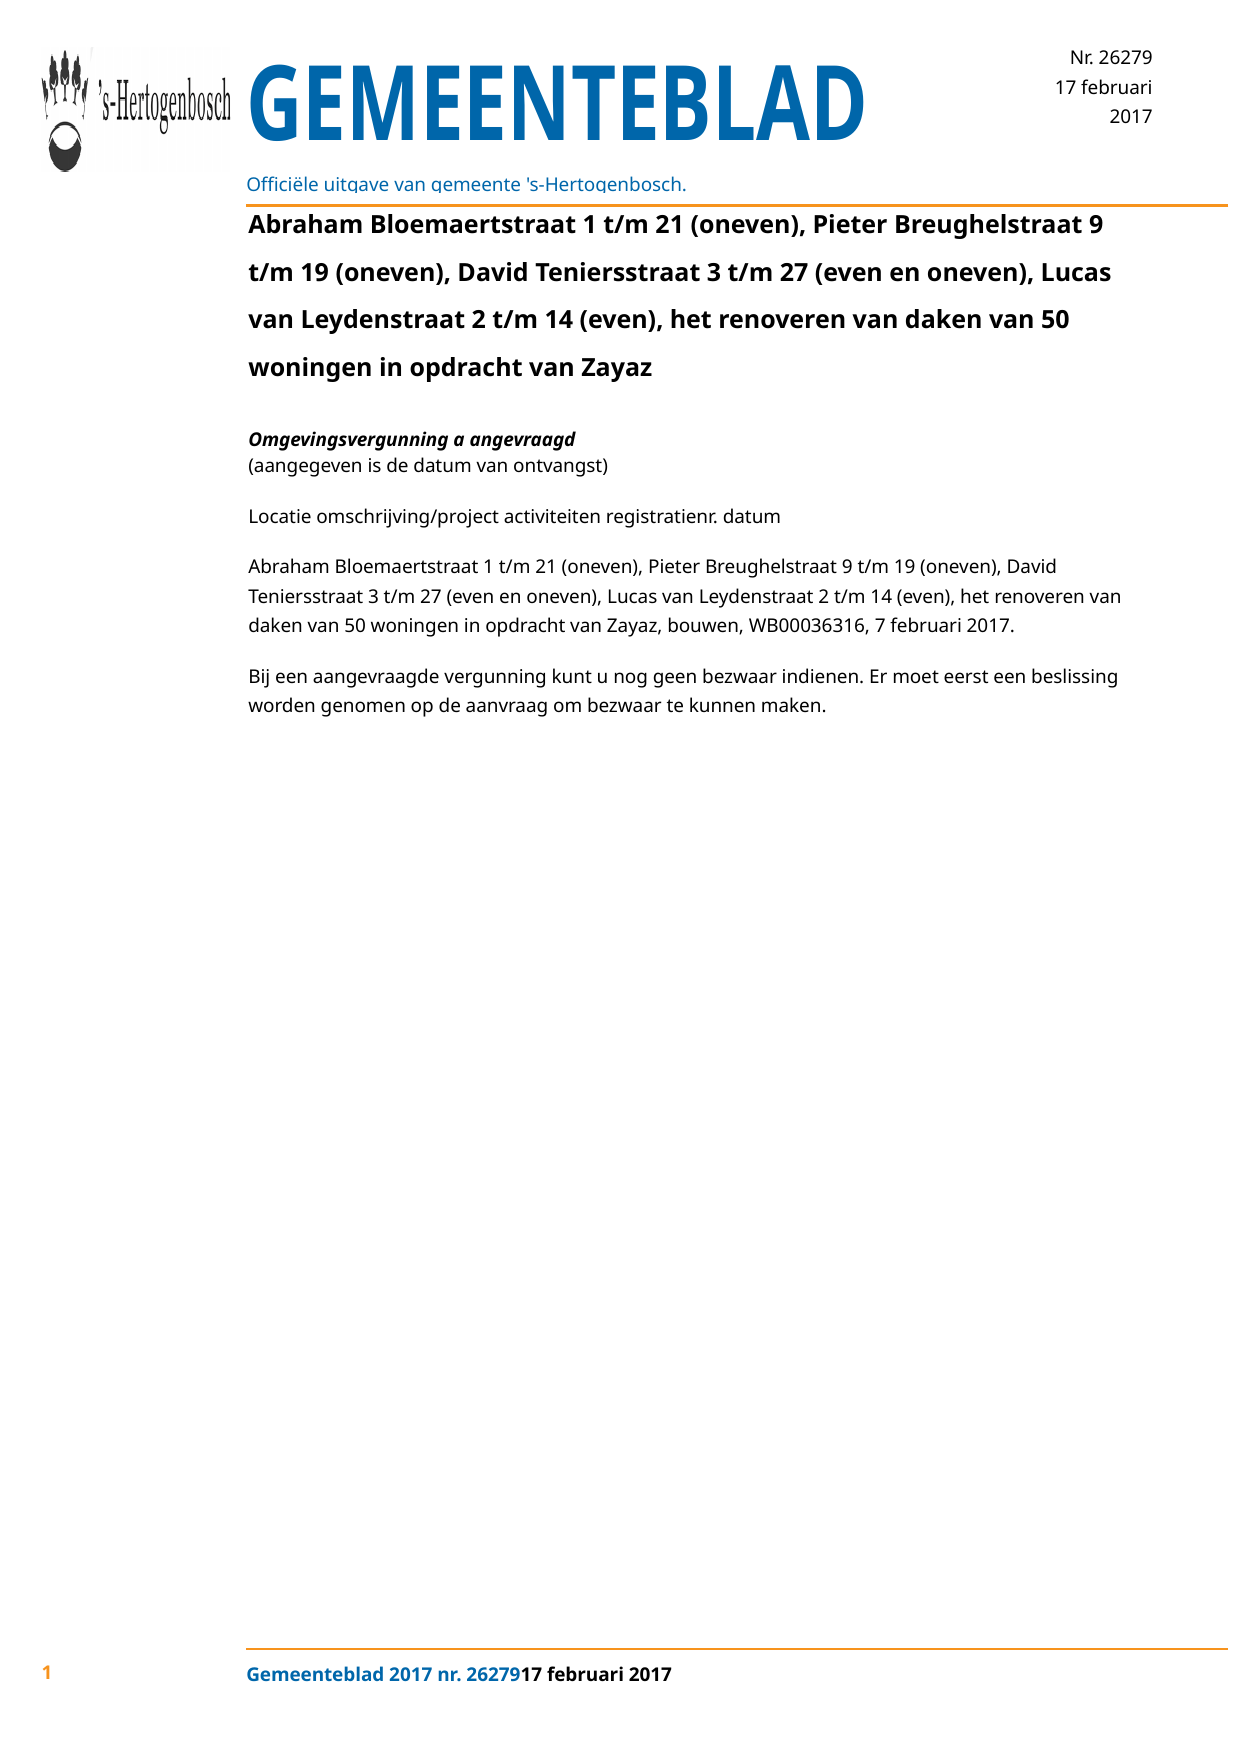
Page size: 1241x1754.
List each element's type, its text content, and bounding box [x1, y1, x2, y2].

text Omgevingsvergunning a angevraagd [248, 427, 1152, 452]
text Abraham Bloemaertstraat 1 t/m 21 (oneven), Pieter Breughelstraat 9 t/m 19 (oneven), David Teniersstraat 3 t/m 27 (even en oneven), Lucas van Leydenstraat 2 t/m 14 (even), het renoveren van daken van 50 woningen in opdracht van Zayaz, bouwen, WB00036316, 7 februari 2017. [248, 553, 1152, 638]
text (aangegeven is de datum van ontvangst) [248, 452, 1152, 478]
text Abraham Bloemaertstraat 1 t/m 21 (oneven), Pieter Breughelstraat 9 t/m 19 (oneven), David Teniersstraat 3 t/m 27 (even en oneven), Lucas van Leydenstraat 2 t/m 14 (even), het renoveren van daken van 50 woningen in opdracht van Zayaz [248, 207, 1152, 384]
text Bij een aangevraagde vergunning kunt u nog geen bezwaar indienen. Er moet eerst een beslissing worden genomen op de aanvraag om bezwaar te kunnen maken. [248, 663, 1152, 718]
text Locatie omschrijving/project activiteiten registratienr. datum [248, 503, 1152, 528]
picture [41, 47, 231, 172]
